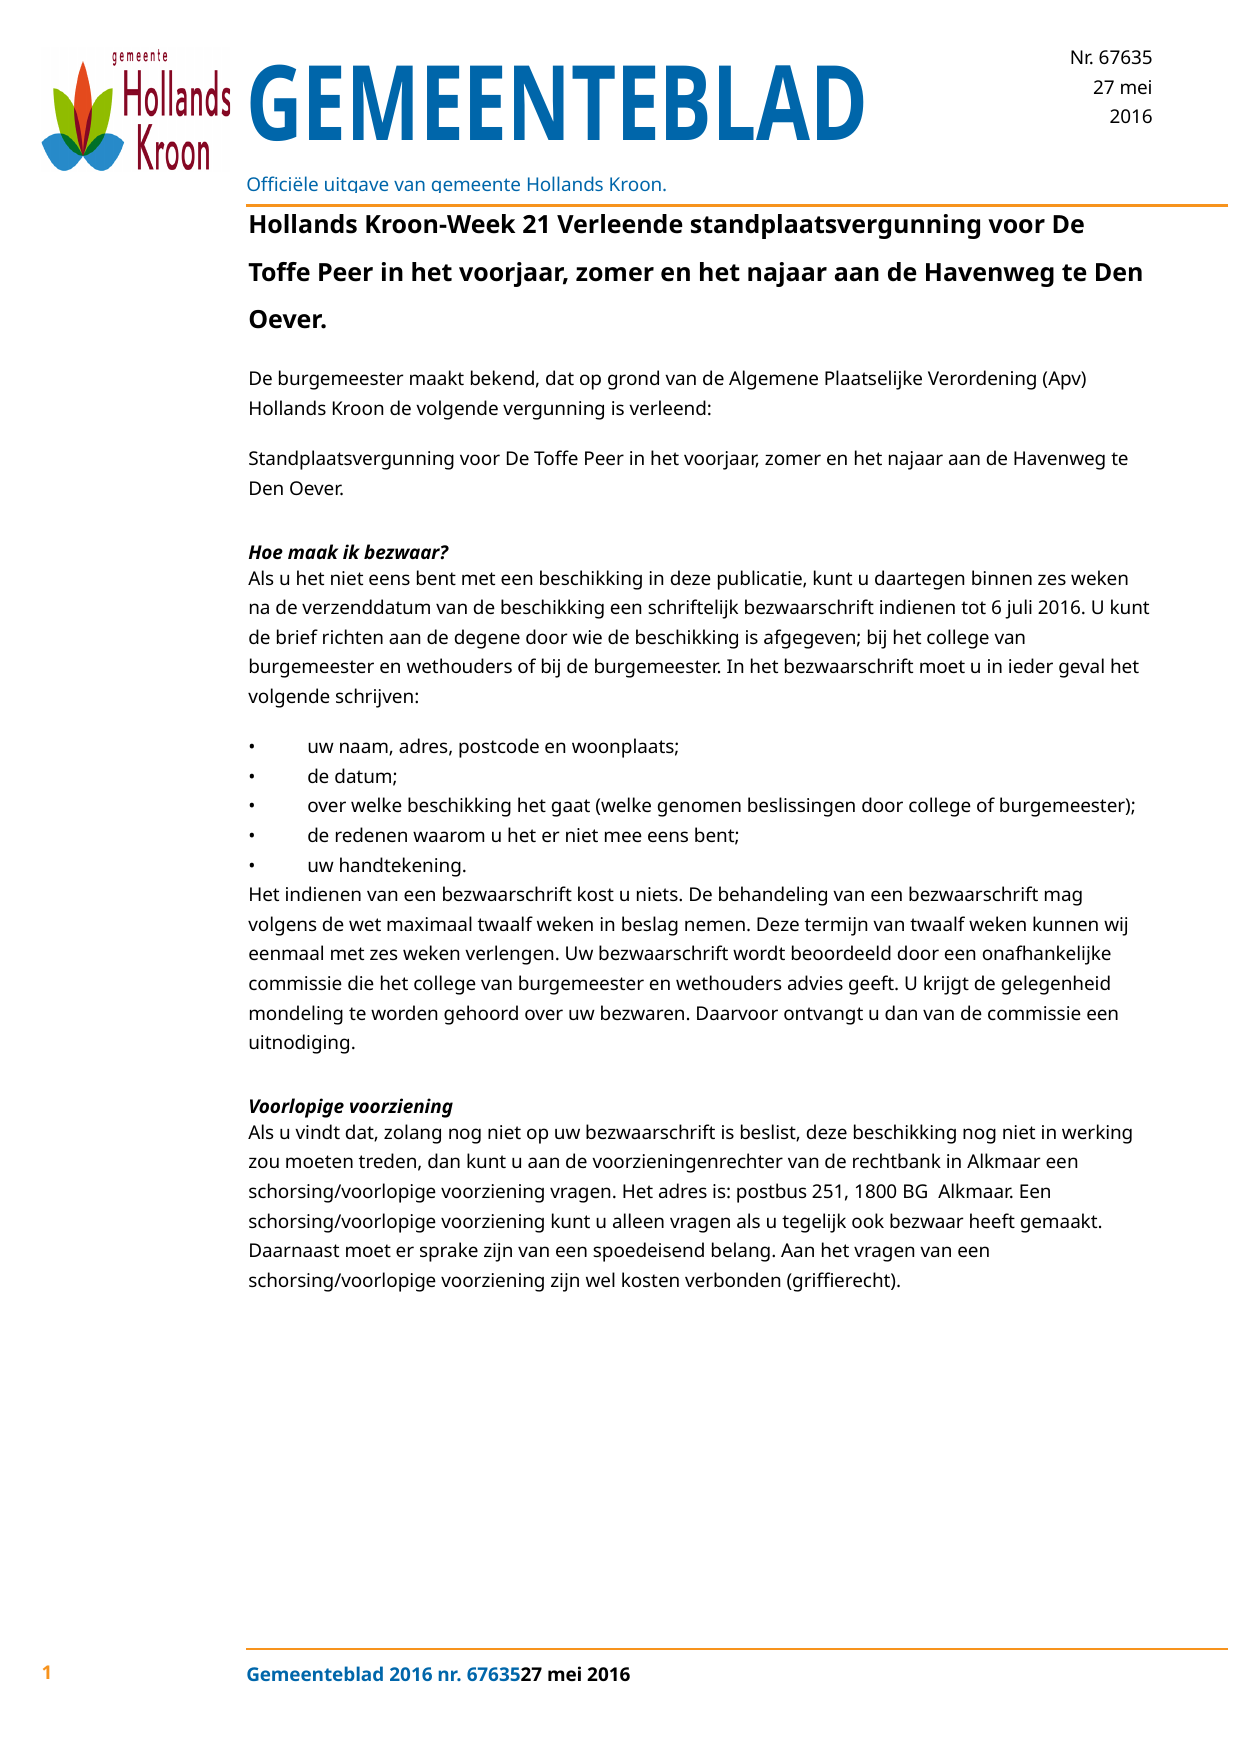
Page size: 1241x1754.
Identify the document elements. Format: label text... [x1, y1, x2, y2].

list over welke beschikking het gaat (welke genomen beslissingen door college of burgemeester); [248, 793, 1152, 818]
list de redenen waarom u het er niet mee eens bent; [248, 822, 1152, 848]
text Het indienen van een bezwaarschrift kost u niets. De behandeling van een bezwaarschrift mag volgens de wet maximaal twaalf weken in beslag nemen. Deze termijn van twaalf weken kunnen wij eenmaal met zes weken verlengen. Uw bezwaarschrift wordt beoordeeld door een onafhankelijke commissie die het college van burgemeester en wethouders advies geeft. U krijgt de gelegenheid mondeling te worden gehoord over uw bezwaren. Daarvoor ontvangt u dan van de commissie een uitnodiging. [248, 881, 1152, 1055]
picture [41, 47, 231, 172]
list uw naam, adres, postcode en woonplaats; [248, 733, 1152, 759]
text Voorlopige voorziening [248, 1093, 1152, 1119]
list uw handtekening. [248, 852, 1152, 878]
text De burgemeester maakt bekend, dat op grond van de Algemene Plaatselijke Verordening (Apv) Hollands Kroon de volgende vergunning is verleend: [248, 366, 1152, 421]
text Hollands Kroon-Week 21 Verleende standplaatsvergunning voor De Toffe Peer in het voorjaar, zomer en het najaar aan de Havenweg te Den Oever. [248, 207, 1152, 336]
text Als u het niet eens bent met een beschikking in deze publicatie, kunt u daartegen binnen zes weken na de verzenddatum van de beschikking een schriftelijk bezwaarschrift indienen tot 6 juli 2016. U kunt de brief richten aan de degene door wie de beschikking is afgegeven; bij het college van burgemeester en wethouders of bij de burgemeester. In het bezwaarschrift moet u in ieder geval het volgende schrijven: [248, 565, 1152, 709]
text Standplaatsvergunning voor De Toffe Peer in het voorjaar, zomer en het najaar aan de Havenweg te Den Oever. [248, 446, 1152, 501]
text Hoe maak ik bezwaar? [248, 539, 1152, 565]
text Als u vindt dat, zolang nog niet op uw bezwaarschrift is beslist, deze beschikking nog niet in werking zou moeten treden, dan kunt u aan de voorzieningenrechter van de rechtbank in Alkmaar een schorsing/voorlopige voorziening vragen. Het adres is: postbus 251, 1800 BG Alkmaar. Een schorsing/voorlopige voorziening kunt u alleen vragen als u tegelijk ook bezwaar heeft gemaakt. Daarnaast moet er sprake zijn van een spoedeisend belang. Aan het vragen van een schorsing/voorlopige voorziening zijn wel kosten verbonden (griffierecht). [248, 1119, 1152, 1293]
list de datum; [248, 763, 1152, 789]
